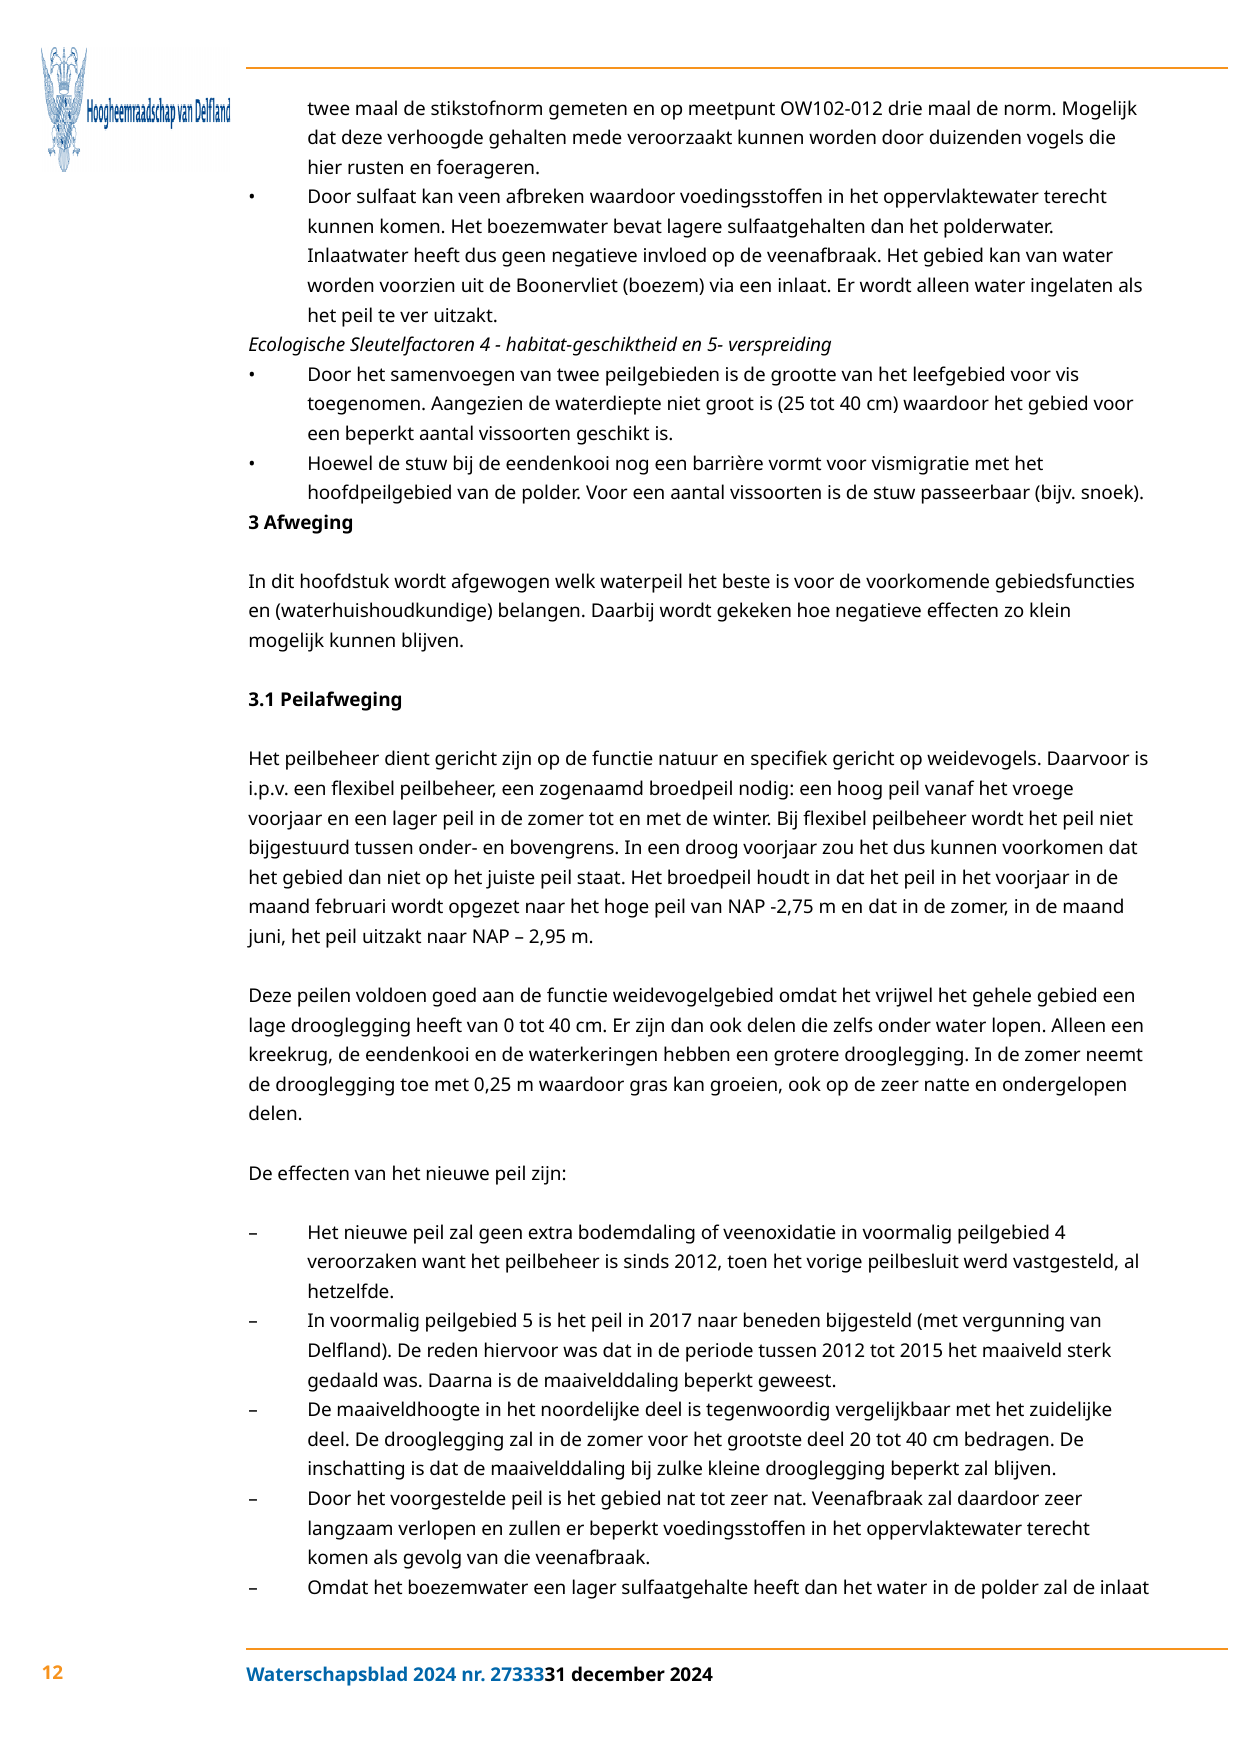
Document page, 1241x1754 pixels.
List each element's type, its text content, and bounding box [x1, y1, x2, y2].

text 3.1 Peilafweging [248, 686, 1152, 712]
list Hoewel de stuw bij de eendenkooi nog een barrière vormt voor vismigratie met het hoofdpeilgebied van de polder. Voor een aantal vissoorten is de stuw passeerbaar (bijv. snoek). [248, 450, 1152, 505]
text In dit hoofdstuk wordt afgewogen welk waterpeil het beste is voor de voorkomende gebiedsfuncties en (waterhuishoudkundige) belangen. Daarbij wordt gekeken hoe negatieve effecten zo klein mogelijk kunnen blijven. [248, 568, 1152, 653]
picture [41, 47, 231, 172]
list Het nieuwe peil zal geen extra bodemdaling of veenoxidatie in voormalig peilgebied 4 veroorzaken want het peilbeheer is sinds 2012, toen het vorige peilbesluit werd vastgesteld, al hetzelfde. [248, 1219, 1152, 1304]
list Omdat het boezemwater een lager sulfaatgehalte heeft dan het water in de polder zal de inlaat [248, 1574, 1152, 1600]
text Ecologische Sleutelfactoren 4 - habitat-geschiktheid en 5- verspreiding [248, 331, 1152, 357]
list Door sulfaat kan veen afbreken waardoor voedingsstoffen in het oppervlaktewater terecht kunnen komen. Het boezemwater bevat lagere sulfaatgehalten dan het polderwater. Inlaatwater heeft dus geen negatieve invloed op de veenafbraak. Het gebied kan van water worden voorzien uit de Boonervliet (boezem) via een inlaat. Er wordt alleen water ingelaten als het peil te ver uitzakt. [248, 183, 1152, 328]
list In voormalig peilgebied 5 is het peil in 2017 naar beneden bijgesteld (met vergunning van Delfland). De reden hiervoor was dat in de periode tussen 2012 tot 2015 het maaiveld sterk gedaald was. Daarna is de maaivelddaling beperkt geweest. [248, 1308, 1152, 1393]
list De maaiveldhoogte in het noordelijke deel is tegenwoordig vergelijkbaar met het zuidelijke deel. De drooglegging zal in de zomer voor het grootste deel 20 tot 40 cm bedragen. De inschatting is dat de maaivelddaling bij zulke kleine drooglegging beperkt zal blijven. [248, 1396, 1152, 1481]
text Deze peilen voldoen goed aan de functie weidevogelgebied omdat het vrijwel het gehele gebied een lage drooglegging heeft van 0 tot 40 cm. Er zijn dan ook delen die zelfs onder water lopen. Alleen een kreekrug, de eendenkooi en de waterkeringen hebben een grotere drooglegging. In de zomer neemt de drooglegging toe met 0,25 m waardoor gras kan groeien, ook op de zeer natte en ondergelopen delen. [248, 982, 1152, 1126]
text 3 Afweging [248, 509, 1152, 535]
list twee maal de stikstofnorm gemeten en op meetpunt OW102-012 drie maal de norm. Mogelijk dat deze verhoogde gehalten mede veroorzaakt kunnen worden door duizenden vogels die hier rusten en foerageren. [248, 95, 1152, 180]
text Het peilbeheer dient gericht zijn op de functie natuur en specifiek gericht op weidevogels. Daarvoor is i.p.v. een flexibel peilbeheer, een zogenaamd broedpeil nodig: een hoog peil vanaf het vroege voorjaar en een lager peil in de zomer tot en met de winter. Bij flexibel peilbeheer wordt het peil niet bijgestuurd tussen onder- en bovengrens. In een droog voorjaar zou het dus kunnen voorkomen dat het gebied dan niet op het juiste peil staat. Het broedpeil houdt in dat het peil in het voorjaar in de maand februari wordt opgezet naar het hoge peil van NAP -2,75 m en dat in de zomer, in de maand juni, het peil uitzakt naar NAP – 2,95 m. [248, 746, 1152, 949]
list Door het voorgestelde peil is het gebied nat tot zeer nat. Veenafbraak zal daardoor zeer langzaam verlopen en zullen er beperkt voedingsstoffen in het oppervlaktewater terecht komen als gevolg van die veenafbraak. [248, 1485, 1152, 1570]
list Door het samenvoegen van twee peilgebieden is de grootte van het leefgebied voor vis toegenomen. Aangezien de waterdiepte niet groot is (25 tot 40 cm) waardoor het gebied voor een beperkt aantal vissoorten geschikt is. [248, 361, 1152, 446]
text De effecten van het nieuwe peil zijn: [248, 1160, 1152, 1186]
